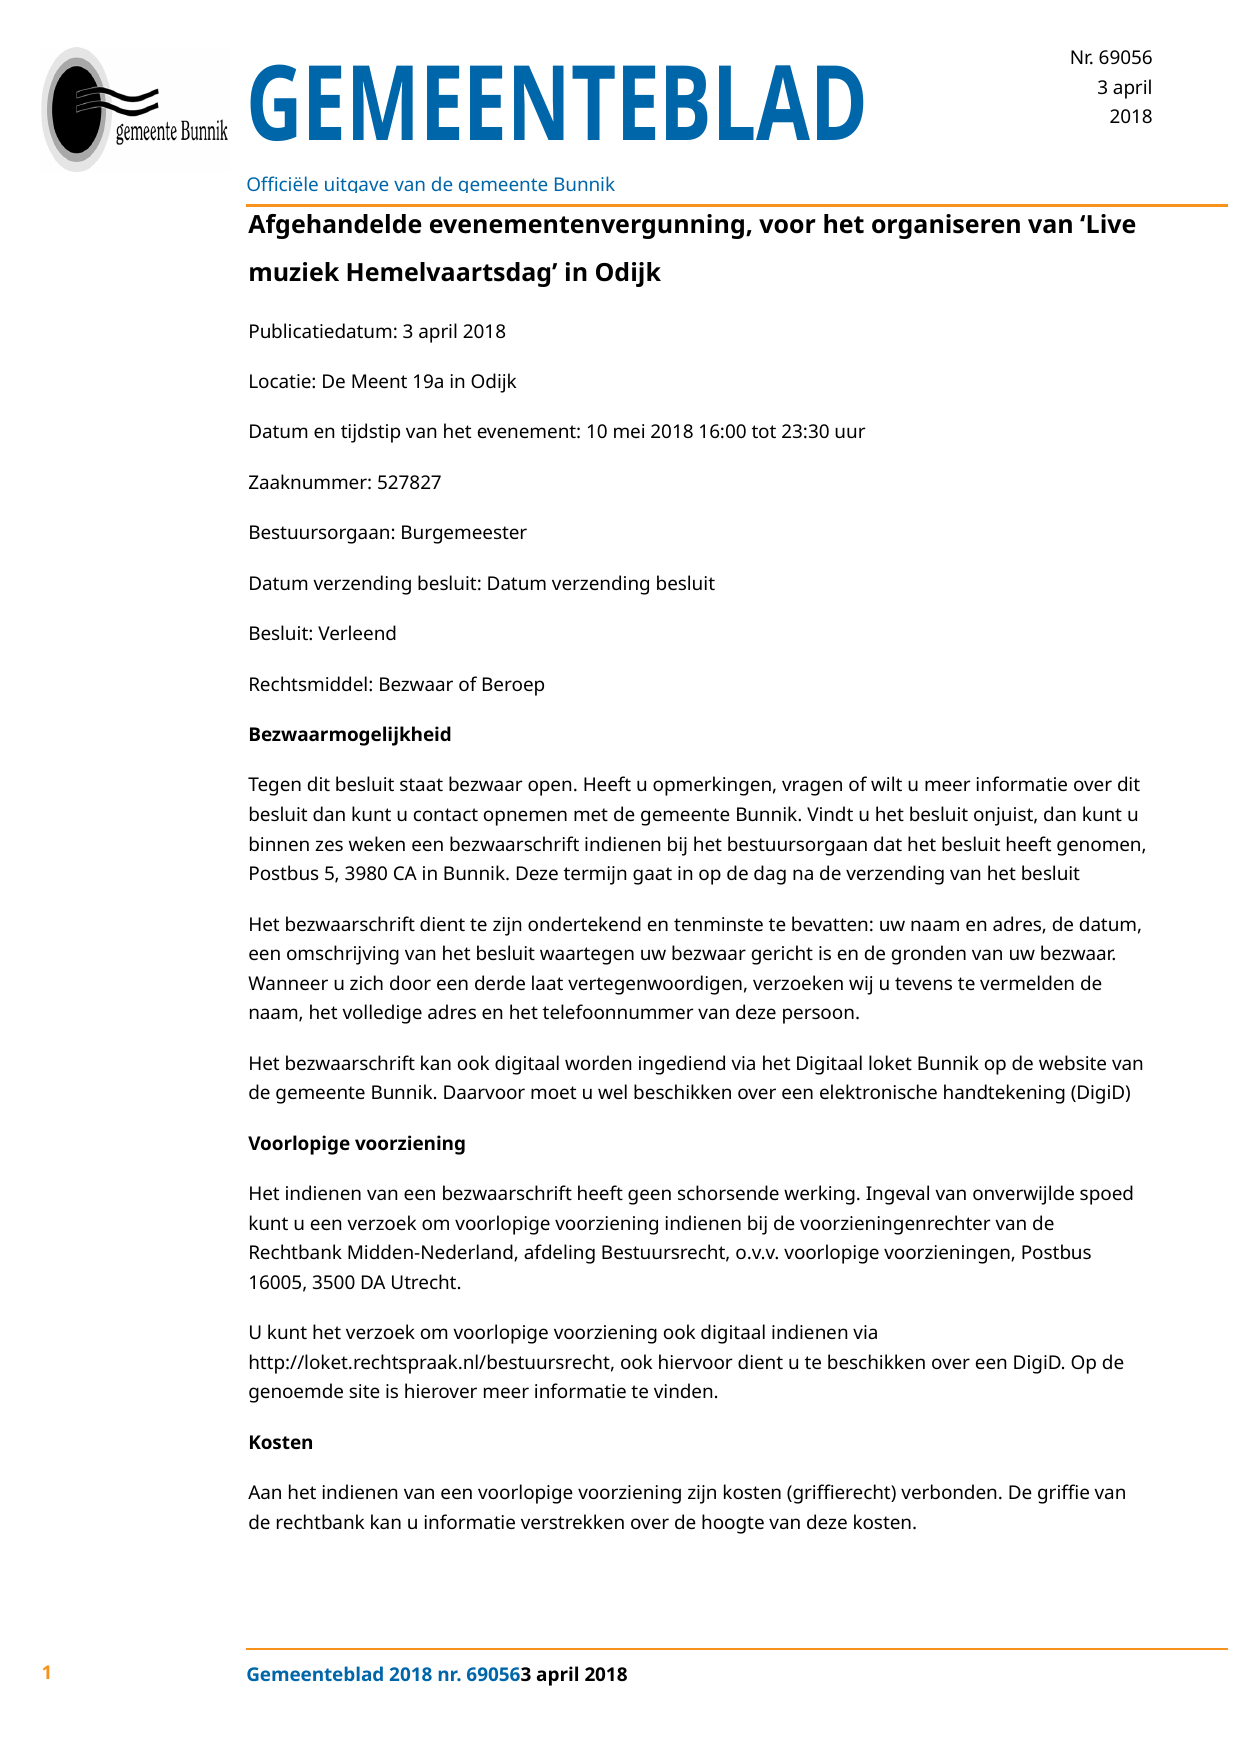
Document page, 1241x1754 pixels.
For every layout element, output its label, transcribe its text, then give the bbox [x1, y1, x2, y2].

text Publicatiedatum: 3 april 2018 [248, 318, 1152, 344]
text Locatie: De Meent 19a in Odijk [248, 368, 1152, 394]
text Afgehandelde evenementenvergunning, voor het organiseren van ‘Live muziek Hemelvaartsdag’ in Odijk [248, 207, 1152, 288]
text Datum en tijdstip van het evenement: 10 mei 2018 16:00 tot 23:30 uur [248, 419, 1152, 444]
text Aan het indienen van een voorlopige voorziening zijn kosten (griffierecht) verbonden. De griffie van de rechtbank kan u informatie verstrekken over de hoogte van deze kosten. [248, 1479, 1152, 1535]
picture [41, 47, 231, 172]
text Besluit: Verleend [248, 620, 1152, 646]
text Het indienen van een bezwaarschrift heeft geen schorsende werking. Ingeval van onverwijlde spoed kunt u een verzoek om voorlopige voorziening indienen bij de voorzieningenrechter van de Rechtbank Midden-Nederland, afdeling Bestuursrecht, o.v.v. voorlopige voorzieningen, Postbus 16005, 3500 DA Utrecht. [248, 1180, 1152, 1295]
text Datum verzending besluit: Datum verzending besluit [248, 570, 1152, 596]
text Het bezwaarschrift dient te zijn ondertekend en tenminste te bevatten: uw naam en adres, de datum, een omschrijving van het besluit waartegen uw bezwaar gericht is en de gronden van uw bezwaar. Wanneer u zich door een derde laat vertegenwoordigen, verzoeken wij u tevens te vermelden de naam, het volledige adres en het telefoonnummer van deze persoon. [248, 911, 1152, 1025]
text Tegen dit besluit staat bezwaar open. Heeft u opmerkingen, vragen of wilt u meer informatie over dit besluit dan kunt u contact opnemen met de gemeente Bunnik. Vindt u het besluit onjuist, dan kunt u binnen zes weken een bezwaarschrift indienen bij het bestuursorgaan dat het besluit heeft genomen, Postbus 5, 3980 CA in Bunnik. Deze termijn gaat in op de dag na de verzending van het besluit [248, 772, 1152, 886]
text Kosten [248, 1429, 1152, 1455]
text Bestuursorgaan: Burgemeester [248, 519, 1152, 545]
text Zaaknummer: 527827 [248, 469, 1152, 495]
text U kunt het verzoek om voorlopige voorziening ook digitaal indienen via http://loket.rechtspraak.nl/bestuursrecht, ook hiervoor dient u te beschikken over een DigiD. Op de genoemde site is hierover meer informatie te vinden. [248, 1319, 1152, 1404]
text Rechtsmiddel: Bezwaar of Beroep [248, 671, 1152, 697]
text Bezwaarmogelijkheid [248, 721, 1152, 747]
text Het bezwaarschrift kan ook digitaal worden ingediend via het Digitaal loket Bunnik op de website van de gemeente Bunnik. Daarvoor moet u wel beschikken over een elektronische handtekening (DigiD) [248, 1050, 1152, 1105]
text Voorlopige voorziening [248, 1130, 1152, 1156]
